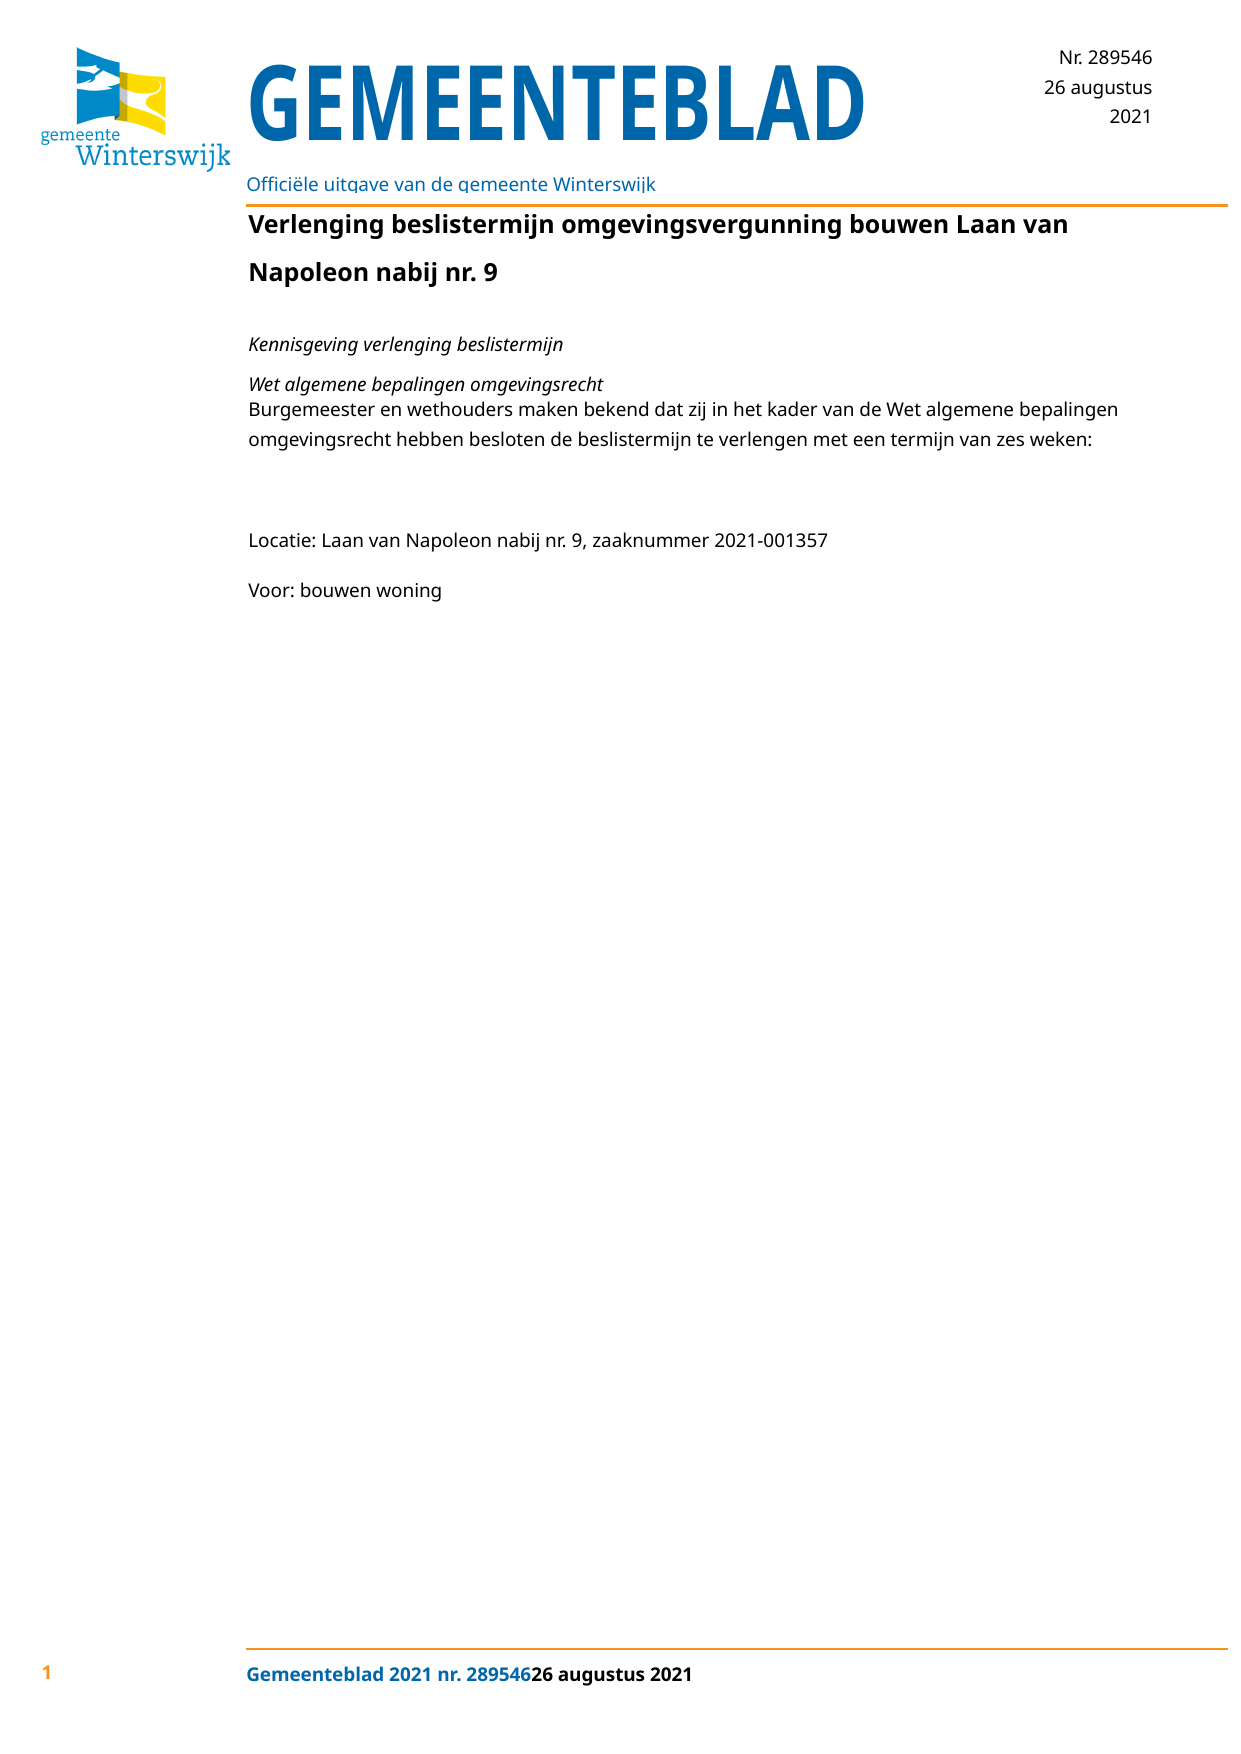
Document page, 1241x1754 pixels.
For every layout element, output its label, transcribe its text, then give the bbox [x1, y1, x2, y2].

text Voor: bouwen woning [248, 577, 1152, 603]
text Kennisgeving verlenging beslistermijn [248, 331, 1152, 357]
picture [41, 47, 231, 172]
text Verlenging beslistermijn omgevingsvergunning bouwen Laan van Napoleon nabij nr. 9 [248, 207, 1152, 288]
picture [225, 153, 231, 162]
text Wet algemene bepalingen omgevingsrecht [248, 371, 1152, 396]
text Locatie: Laan van Napoleon nabij nr. 9, zaaknummer 2021-001357 [248, 527, 1152, 553]
text Burgemeester en wethouders maken bekend dat zij in het kader van de Wet algemene bepalingen omgevingsrecht hebben besloten de beslistermijn te verlengen met een termijn van zes weken: [248, 396, 1152, 452]
